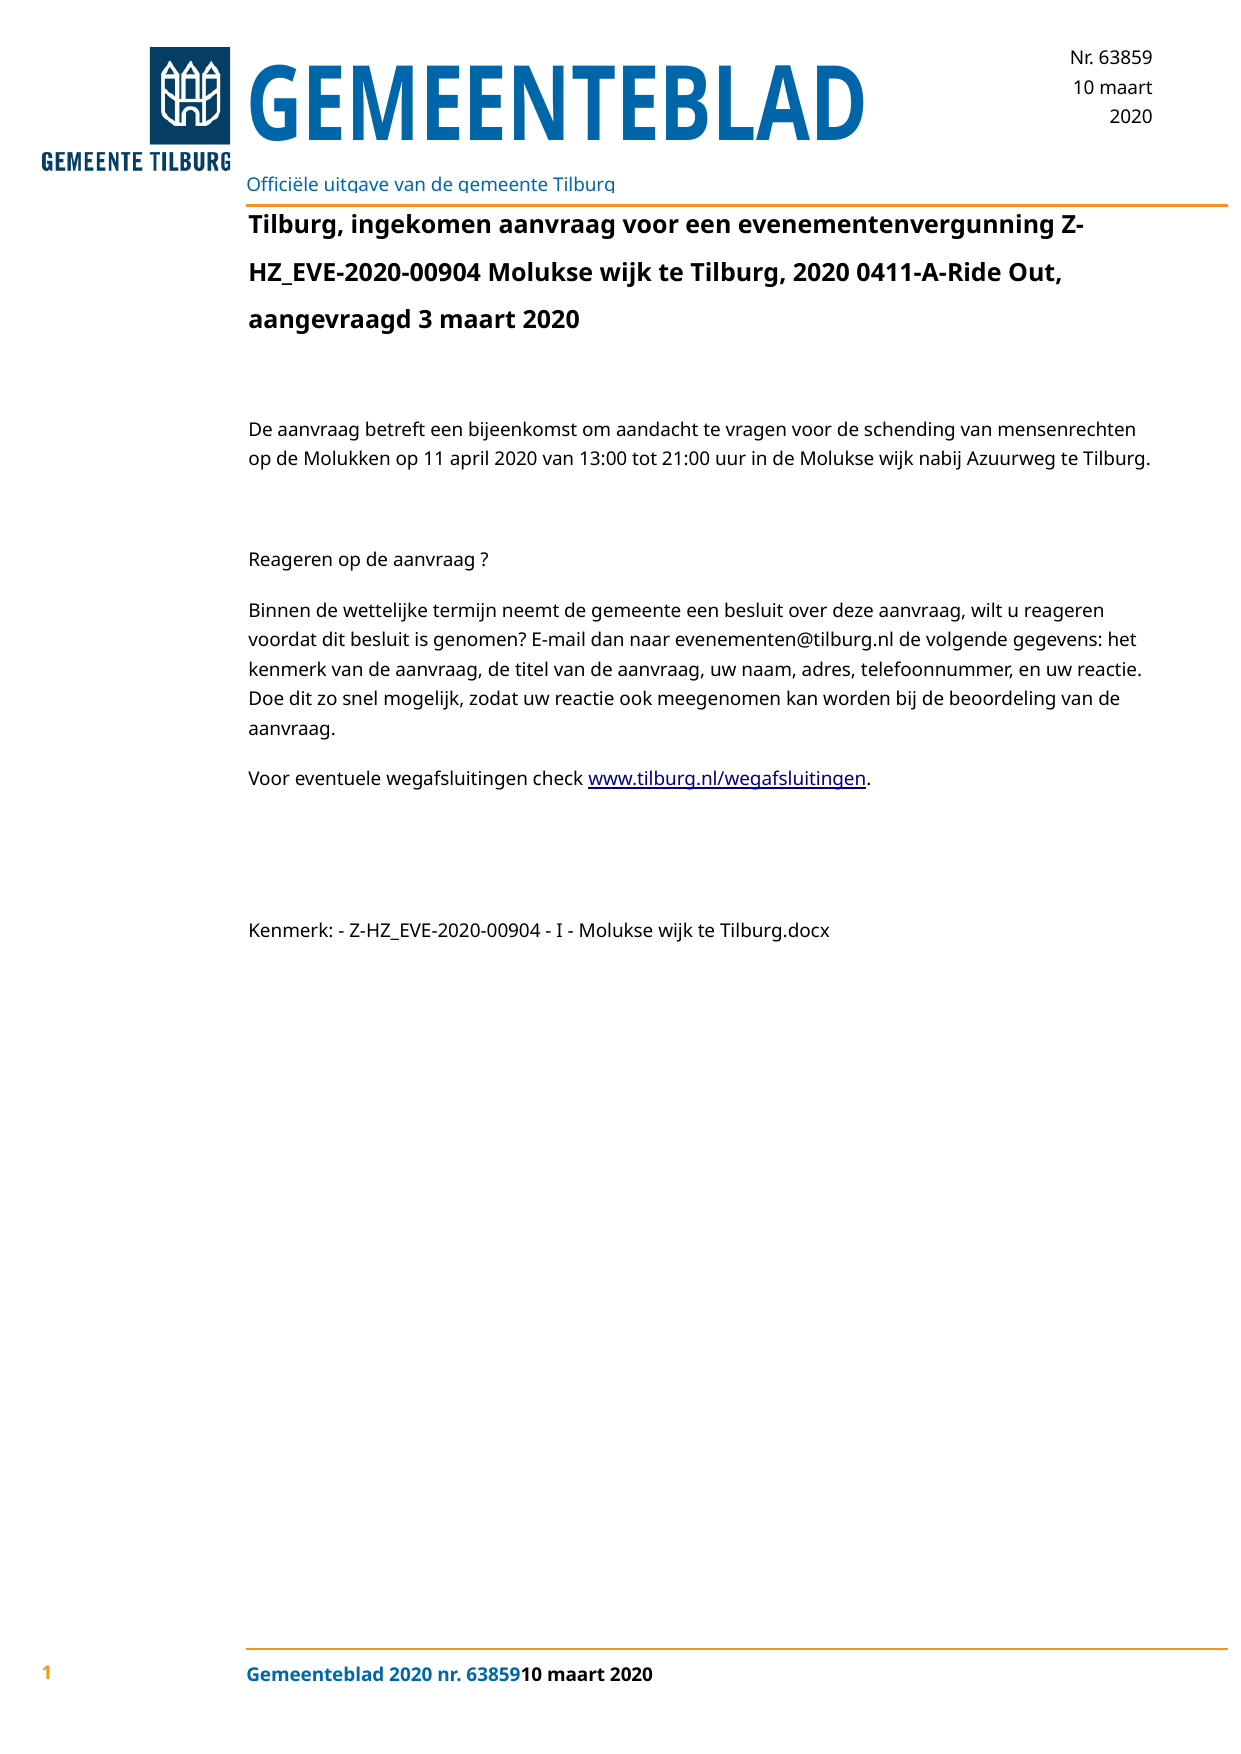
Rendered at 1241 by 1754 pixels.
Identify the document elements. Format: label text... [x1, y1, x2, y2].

text Reageren op de aanvraag ? [248, 546, 1152, 572]
picture [41, 47, 231, 172]
text Binnen de wettelijke termijn neemt de gemeente een besluit over deze aanvraag, wilt u reageren voordat dit besluit is genomen? E-mail dan naar evenementen@tilburg.nl de volgende gegevens: het kenmerk van de aanvraag, de titel van de aanvraag, uw naam, adres, telefoonnummer, en uw reactie. Doe dit zo snel mogelijk, zodat uw reactie ook meegenomen kan worden bij de beoordeling van de aanvraag. [248, 597, 1152, 741]
text Kenmerk: - Z-HZ_EVE-2020-00904 - I - Molukse wijk te Tilburg.docx [248, 917, 1152, 942]
text De aanvraag betreft een bijeenkomst om aandacht te vragen voor de schending van mensenrechten op de Molukken op 11 april 2020 van 13:00 tot 21:00 uur in de Molukse wijk nabij Azuurweg te Tilburg. [248, 416, 1152, 471]
text Tilburg, ingekomen aanvraag voor een evenementenvergunning Z-HZ_EVE-2020-00904 Molukse wijk te Tilburg, 2020 0411-A-Ride Out, aangevraagd 3 maart 2020 [248, 207, 1152, 336]
text Voor eventuele wegafsluitingen check www.tilburg.nl/wegafsluitingen. [248, 766, 1152, 791]
